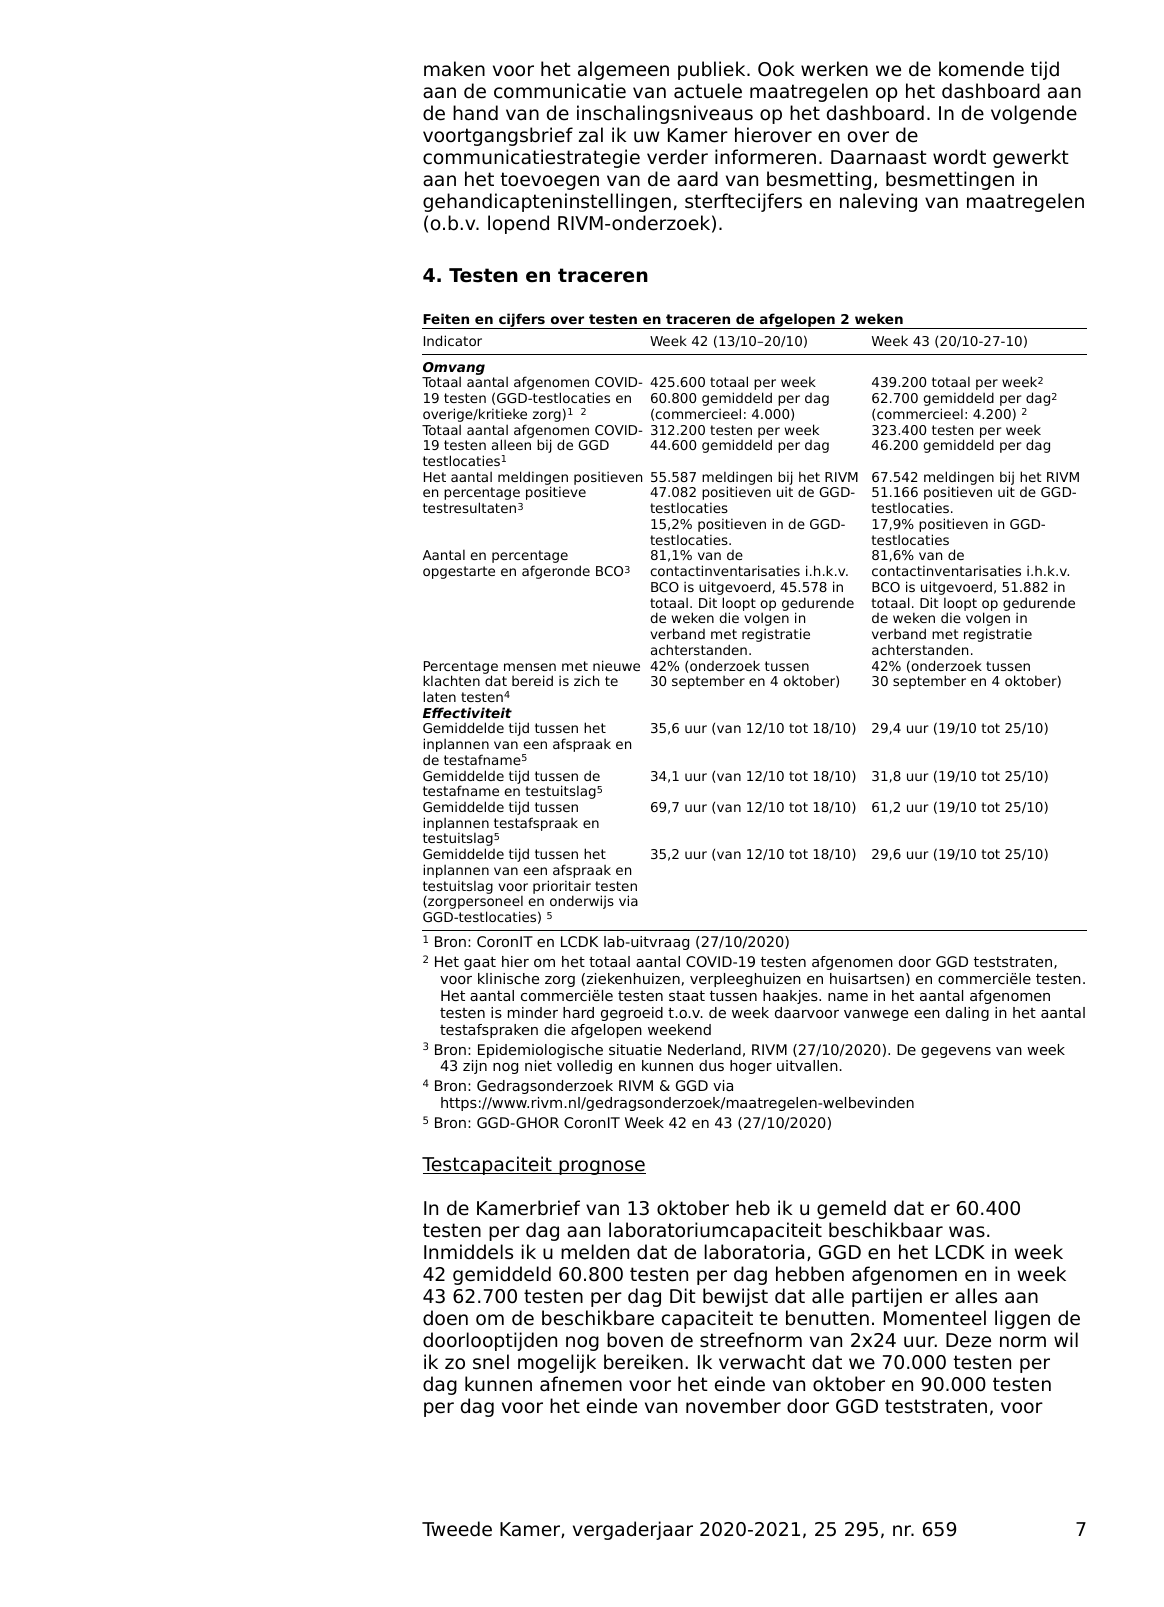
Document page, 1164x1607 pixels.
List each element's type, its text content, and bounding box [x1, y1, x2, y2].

table_cell Percentage mensen met nieuwe klachten dat bereid is zich te laten testen4 [422, 658, 644, 706]
table_cell Gemiddelde tijd tussen inplannen testafspraak en testuitslag5 [422, 800, 644, 847]
table_cell 34,1 uur (van 12/10 tot 18/10) [644, 769, 865, 800]
table_cell Totaal aantal afgenomen COVID-19 testen alleen bij de GGD testlocaties1 [422, 423, 644, 469]
table_cell 425.600 totaal per week 60.800 gemiddeld per dag (commercieel: 4.000) [644, 375, 865, 422]
table_cell Gemiddelde tijd tussen het inplannen van een afspraak en testuitslag voor prioritair testen (zorgpersoneel en onderwijs via GGD-testlocaties) 5 [422, 847, 644, 930]
table_cell 55.587 meldingen bij het RIVM 47.082 positieven uit de GGD-testlocaties 15,2% positieven in de GGD-testlocaties. [644, 470, 865, 548]
table_cell Gemiddelde tijd tussen de testafname en testuitslag5 [422, 769, 644, 800]
table_cell 323.400 testen per week 46.200 gemiddeld per dag [865, 423, 1087, 469]
table_cell 35,2 uur (van 12/10 tot 18/10) [644, 847, 865, 930]
table_cell 42% (onderzoek tussen 30 september en 4 oktober) [865, 658, 1087, 706]
text maken voor het algemeen publiek. Ook werken we de komende tijd aan de communicatie van actuele maatregelen op het dashboard aan de hand van de inschalingsniveaus op het dashboard. In de volgende voortgangsbrief zal ik uw Kamer hierover en over de communicatiestrategie verder informeren. Daarnaast wordt gewerkt aan het toevoegen van de aard van besmetting, besmettingen in gehandicapteninstellingen, sterftecijfers en naleving van maatregelen (o.b.v. lopend RIVM-onderzoek). [422, 59, 1087, 235]
table_cell 35,6 uur (van 12/10 tot 18/10) [644, 721, 865, 768]
table_cell 312.200 testen per week 44.600 gemiddeld per dag [644, 423, 865, 469]
text In de Kamerbrief van 13 oktober heb ik u gemeld dat er 60.400 testen per dag aan laboratoriumcapaciteit beschikbaar was. Inmiddels ik u melden dat de laboratoria, GGD en het LCDK in week 42 gemiddeld 60.800 testen per dag hebben afgenomen en in week 43 62.700 testen per dag Dit bewijst dat alle partijen er alles aan doen om de beschikbare capaciteit te benutten. Momenteel liggen de doorlooptijden nog boven de streefnorm van 2x24 uur. Deze norm wil ik zo snel mogelijk bereiken. Ik verwacht dat we 70.000 testen per dag kunnen afnemen voor het einde van oktober en 90.000 testen per dag voor het einde van november door GGD teststraten, voor [422, 1198, 1087, 1418]
table_cell [865, 355, 1087, 375]
table_cell Omvang [422, 355, 644, 375]
table_cell [644, 706, 865, 721]
table_cell 29,6 uur (19/10 tot 25/10) [865, 847, 1087, 930]
table_header Feiten en cijfers over testen en traceren de afgelopen 2 weken [422, 312, 1087, 328]
table_cell 42% (onderzoek tussen 30 september en 4 oktober) [644, 658, 865, 706]
table_cell 67.542 meldingen bij het RIVM 51.166 positieven uit de GGD-testlocaties. 17,9% positieven in GGD-testlocaties [865, 470, 1087, 548]
table_cell [865, 706, 1087, 721]
table_cell Effectiviteit [422, 706, 644, 721]
table_cell 29,4 uur (19/10 tot 25/10) [865, 721, 1087, 768]
table_cell 1 Bron: CoronIT en LCDK lab-uitvraag (27/10/2020) 2 Het gaat hier om het totaal aantal COVID-19 testen afgenomen door GGD teststraten, voor klinische zorg (ziekenhuizen, verpleeghuizen en huisartsen) en commerciële testen. Het aantal commerciële testen staat tussen haakjes. name in het aantal afgenomen testen is minder hard gegroeid t.o.v. de week daarvoor vanwege een daling in het aantal testafspraken die afgelopen weekend 3 Bron: Epidemiologische situatie Nederland, RIVM (27/10/2020). De gegevens van week 43 zijn nog niet volledig en kunnen dus hoger uitvallen. 4 Bron: Gedragsonderzoek RIVM & GGD via https://www.rivm.nl/gedragsonderzoek/maatregelen-welbevinden 5 Bron: GGD-GHOR CoronIT Week 42 en 43 (27/10/2020) [422, 931, 1087, 1132]
table_cell [644, 355, 865, 375]
table_cell Week 43 (20/10-27-10) [865, 329, 1087, 354]
subtitle Testcapaciteit prognose [422, 1154, 1087, 1176]
table_cell 81,1% van de contactinventarisaties i.h.k.v. BCO is uitgevoerd, 45.578 in totaal. Dit loopt op gedurende de weken die volgen in verband met registratie achterstanden. [644, 548, 865, 658]
table_cell 31,8 uur (19/10 tot 25/10) [865, 769, 1087, 800]
table_cell 61,2 uur (19/10 tot 25/10) [865, 800, 1087, 847]
table_cell Het aantal meldingen positieven en percentage positieve testresultaten3 [422, 470, 644, 548]
table_cell Aantal en percentage opgestarte en afgeronde BCO3 [422, 548, 644, 658]
table_cell 81,6% van de contactinventarisaties i.h.k.v. BCO is uitgevoerd, 51.882 in totaal. Dit loopt op gedurende de weken die volgen in verband met registratie achterstanden. [865, 548, 1087, 658]
table_cell Week 42 (13/10–20/10) [644, 329, 865, 354]
table_cell 69,7 uur (van 12/10 tot 18/10) [644, 800, 865, 847]
table_cell Totaal aantal afgenomen COVID-19 testen (GGD-testlocaties en overige/kritieke zorg)1 2 [422, 375, 644, 422]
subtitle 4. Testen en traceren [422, 265, 1087, 287]
table_cell 439.200 totaal per week2 62.700 gemiddeld per dag2 (commercieel: 4.200) 2 [865, 375, 1087, 422]
table_cell Gemiddelde tijd tussen het inplannen van een afspraak en de testafname5 [422, 721, 644, 768]
table_cell Indicator [422, 329, 644, 354]
